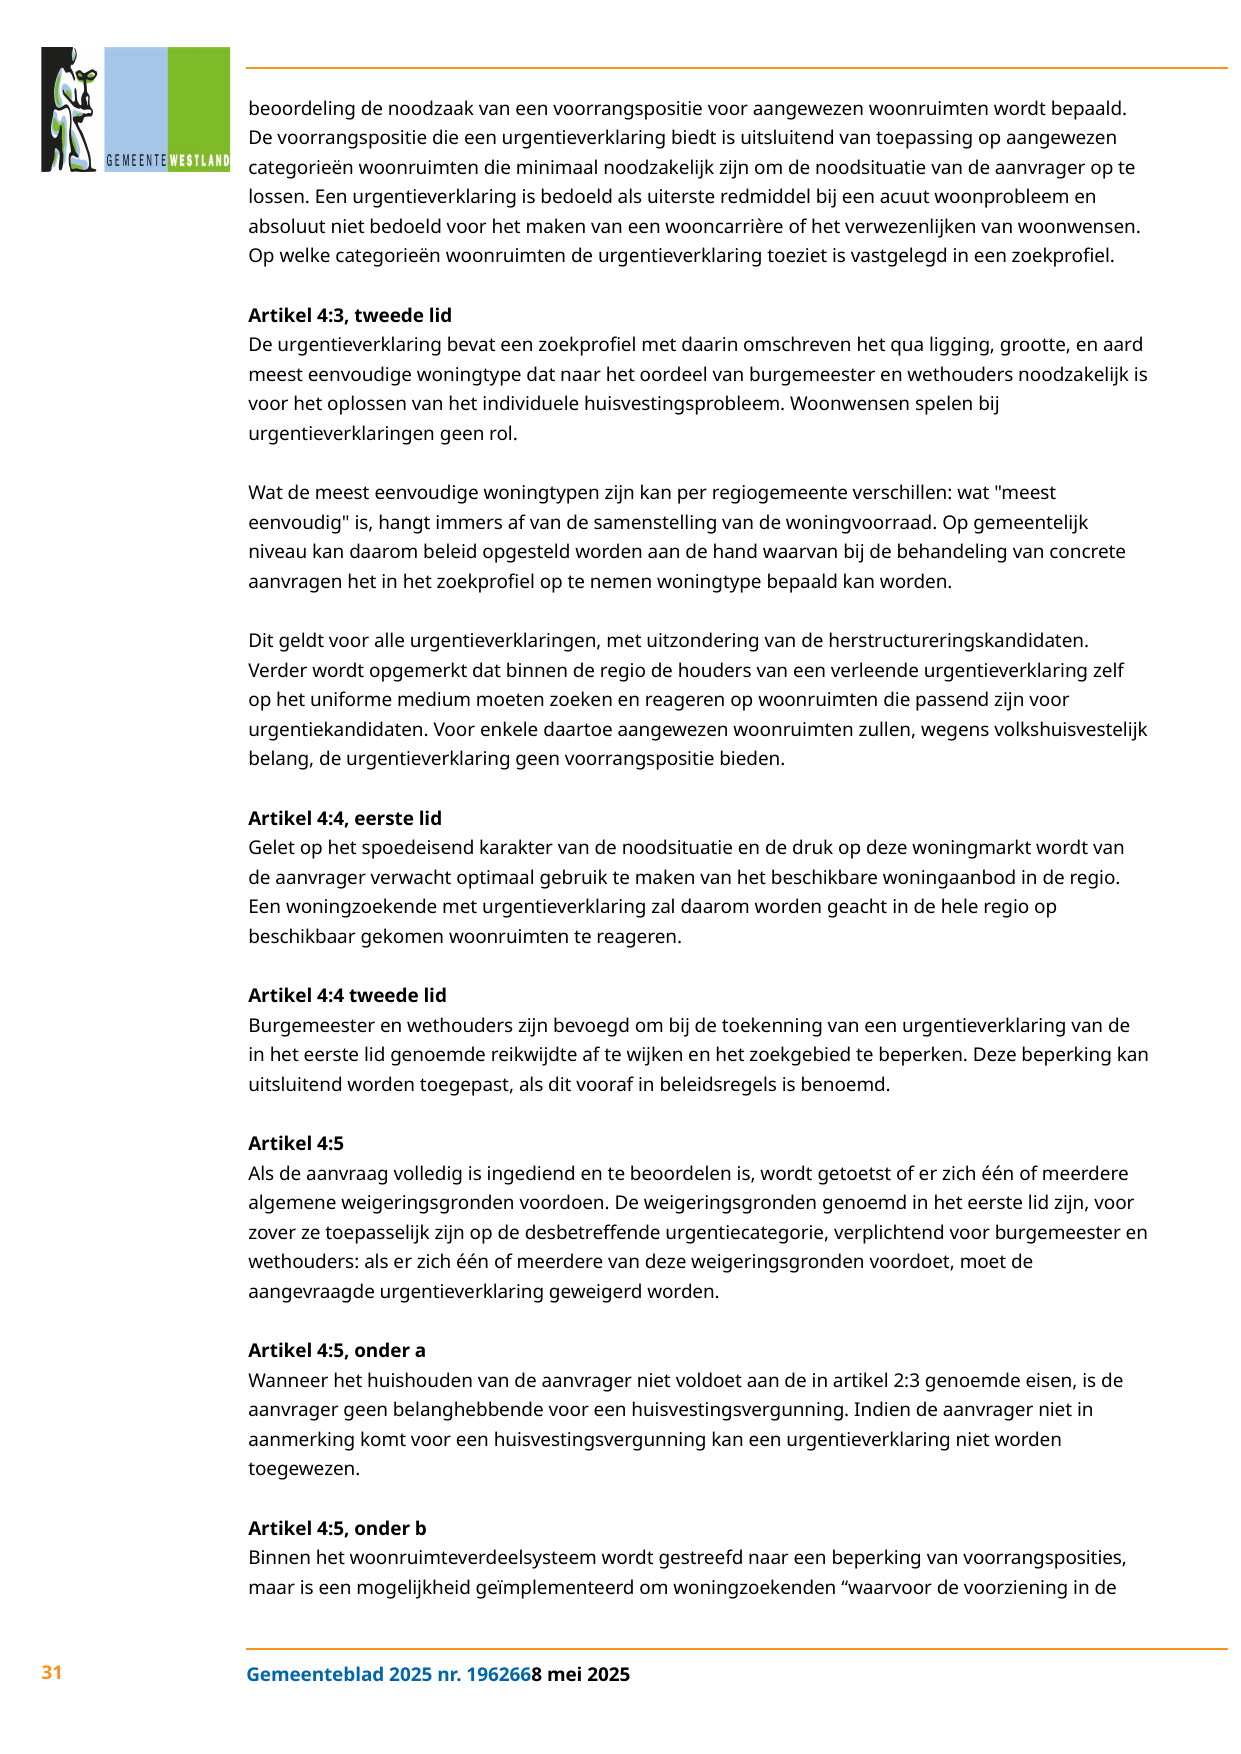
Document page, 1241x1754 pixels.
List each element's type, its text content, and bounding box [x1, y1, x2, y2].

text Burgemeester en wethouders zijn bevoegd om bij de toekenning van een urgentieverklaring van de in het eerste lid genoemde reikwijdte af te wijken en het zoekgebied te beperken. Deze beperking kan uitsluitend worden toegepast, als dit vooraf in beleidsregels is benoemd. [248, 1012, 1152, 1097]
text Artikel 4:5 [248, 1130, 1152, 1156]
text Binnen het woonruimteverdeelsysteem wordt gestreefd naar een beperking van voorrangsposities, maar is een mogelijkheid geïmplementeerd om woningzoekenden “waarvoor de voorziening in de [248, 1544, 1152, 1600]
text Artikel 4:4, eerste lid [248, 805, 1152, 831]
text Gelet op het spoedeisend karakter van de noodsituatie en de druk op deze woningmarkt wordt van de aanvrager verwacht optimaal gebruik te maken van het beschikbare woningaanbod in de regio. Een woningzoekende met urgentieverklaring zal daarom worden geacht in de hele regio op beschikbaar gekomen woonruimten te reageren. [248, 834, 1152, 949]
text De urgentieverklaring bevat een zoekprofiel met daarin omschreven het qua ligging, grootte, en aard meest eenvoudige woningtype dat naar het oordeel van burgemeester en wethouders noodzakelijk is voor het oplossen van het individuele huisvestingsprobleem. Woonwensen spelen bij urgentieverklaringen geen rol. [248, 331, 1152, 446]
text Artikel 4:4 tweede lid [248, 982, 1152, 1008]
text Dit geldt voor alle urgentieverklaringen, met uitzondering van de herstructureringskandidaten. Verder wordt opgemerkt dat binnen de regio de houders van een verleende urgentieverklaring zelf op het uniforme medium moeten zoeken en reageren op woonruimten die passend zijn voor urgentiekandidaten. Voor enkele daartoe aangewezen woonruimten zullen, wegens volkshuisvestelijk belang, de urgentieverklaring geen voorrangspositie bieden. [248, 627, 1152, 771]
text Artikel 4:3, tweede lid [248, 302, 1152, 328]
text Artikel 4:5, onder b [248, 1515, 1152, 1541]
text Als de aanvraag volledig is ingediend en te beoordelen is, wordt getoetst of er zich één of meerdere algemene weigeringsgronden voordoen. De weigeringsgronden genoemd in het eerste lid zijn, voor zover ze toepasselijk zijn op de desbetreffende urgentiecategorie, verplichtend voor burgemeester en wethouders: als er zich één of meerdere van deze weigeringsgronden voordoet, moet de aangevraagde urgentieverklaring geweigerd worden. [248, 1160, 1152, 1304]
text beoordeling de noodzaak van een voorrangspositie voor aangewezen woonruimten wordt bepaald. De voorrangspositie die een urgentieverklaring biedt is uitsluitend van toepassing op aangewezen categorieën woonruimten die minimaal noodzakelijk zijn om de noodsituatie van de aanvrager op te lossen. Een urgentieverklaring is bedoeld als uiterste redmiddel bij een acuut woonprobleem en absoluut niet bedoeld voor het maken van een wooncarrière of het verwezenlijken van woonwensen. Op welke categorieën woonruimten de urgentieverklaring toeziet is vastgelegd in een zoekprofiel. [248, 95, 1152, 268]
picture [41, 47, 231, 172]
text Artikel 4:5, onder a [248, 1337, 1152, 1363]
text Wanneer het huishouden van de aanvrager niet voldoet aan de in artikel 2:3 genoemde eisen, is de aanvrager geen belanghebbende voor een huisvestingsvergunning. Indien de aanvrager niet in aanmerking komt voor een huisvestingsvergunning kan een urgentieverklaring niet worden toegewezen. [248, 1367, 1152, 1481]
text Wat de meest eenvoudige woningtypen zijn kan per regiogemeente verschillen: wat "meest eenvoudig" is, hangt immers af van de samenstelling van de woningvoorraad. Op gemeentelijk niveau kan daarom beleid opgesteld worden aan de hand waarvan bij de behandeling van concrete aanvragen het in het zoekprofiel op te nemen woningtype bepaald kan worden. [248, 479, 1152, 594]
